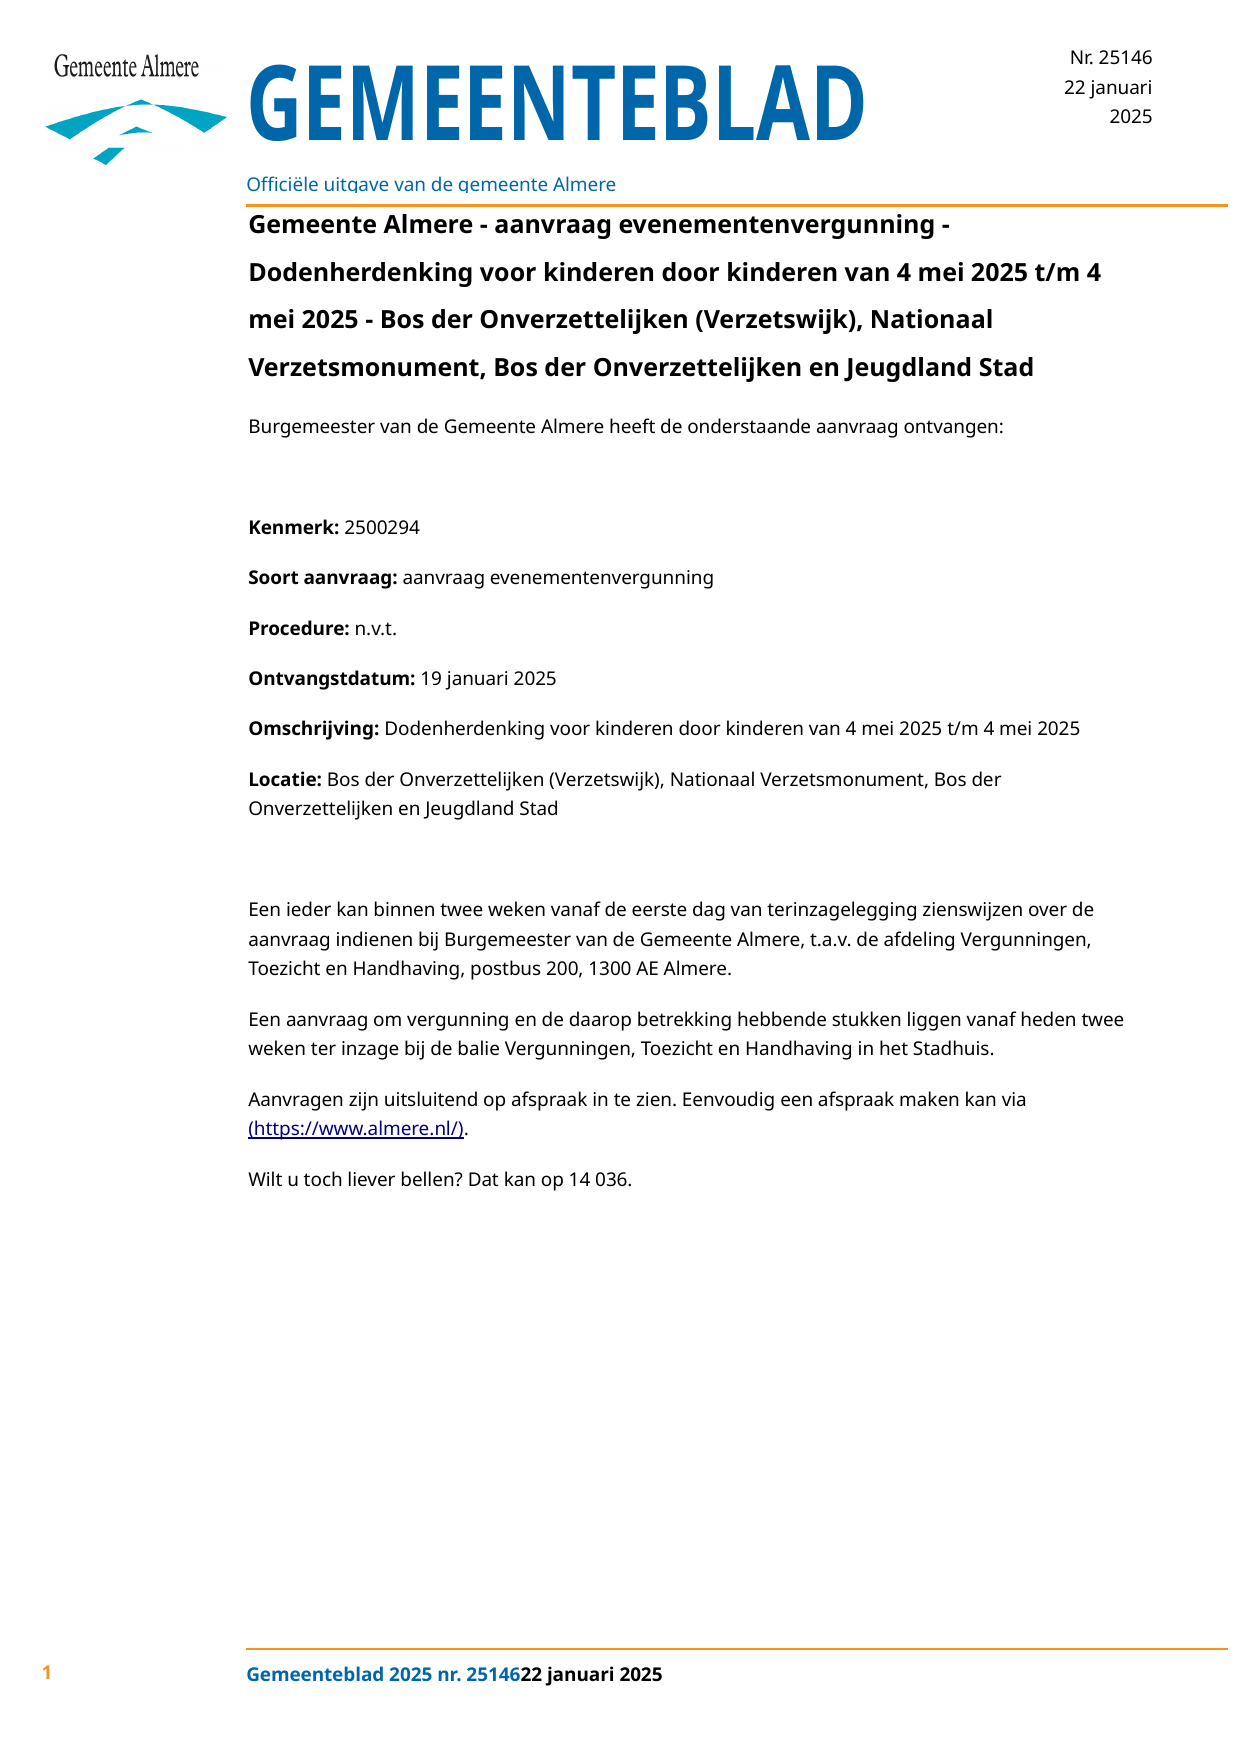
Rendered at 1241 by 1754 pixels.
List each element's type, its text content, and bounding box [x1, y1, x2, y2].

text Wilt u toch liever bellen? Dat kan op 14 036. [248, 1166, 1152, 1192]
text Een ieder kan binnen twee weken vanaf de eerste dag van terinzagelegging zienswijzen over de aanvraag indienen bij Burgemeester van de Gemeente Almere, t.a.v. de afdeling Vergunningen, Toezicht en Handhaving, postbus 200, 1300 AE Almere. [248, 896, 1152, 981]
text Aanvragen zijn uitsluitend op afspraak in te zien. Eenvoudig een afspraak maken kan via (https://www.almere.nl/). [248, 1086, 1152, 1141]
text Omschrijving: Dodenherdenking voor kinderen door kinderen van 4 mei 2025 t/m 4 mei 2025 [248, 716, 1152, 741]
text Soort aanvraag: aanvraag evenementenvergunning [248, 564, 1152, 590]
text Gemeente Almere - aanvraag evenementenvergunning - Dodenherdenking voor kinderen door kinderen van 4 mei 2025 t/m 4 mei 2025 - Bos der Onverzettelijken (Verzetswijk), Nationaal Verzetsmonument, Bos der Onverzettelijken en Jeugdland Stad [248, 207, 1152, 384]
text Procedure: n.v.t. [248, 615, 1152, 641]
text Burgemeester van de Gemeente Almere heeft de onderstaande aanvraag ontvangen: [248, 413, 1152, 439]
text Kenmerk: 2500294 [248, 514, 1152, 540]
text Ontvangstdatum: 19 januari 2025 [248, 665, 1152, 691]
text Locatie: Bos der Onverzettelijken (Verzetswijk), Nationaal Verzetsmonument, Bos der Onverzettelijken en Jeugdland Stad [248, 766, 1152, 821]
text Een aanvraag om vergunning en de daarop betrekking hebbende stukken liggen vanaf heden twee weken ter inzage bij de balie Vergunningen, Toezicht en Handhaving in het Stadhuis. [248, 1006, 1152, 1061]
picture [41, 47, 231, 172]
